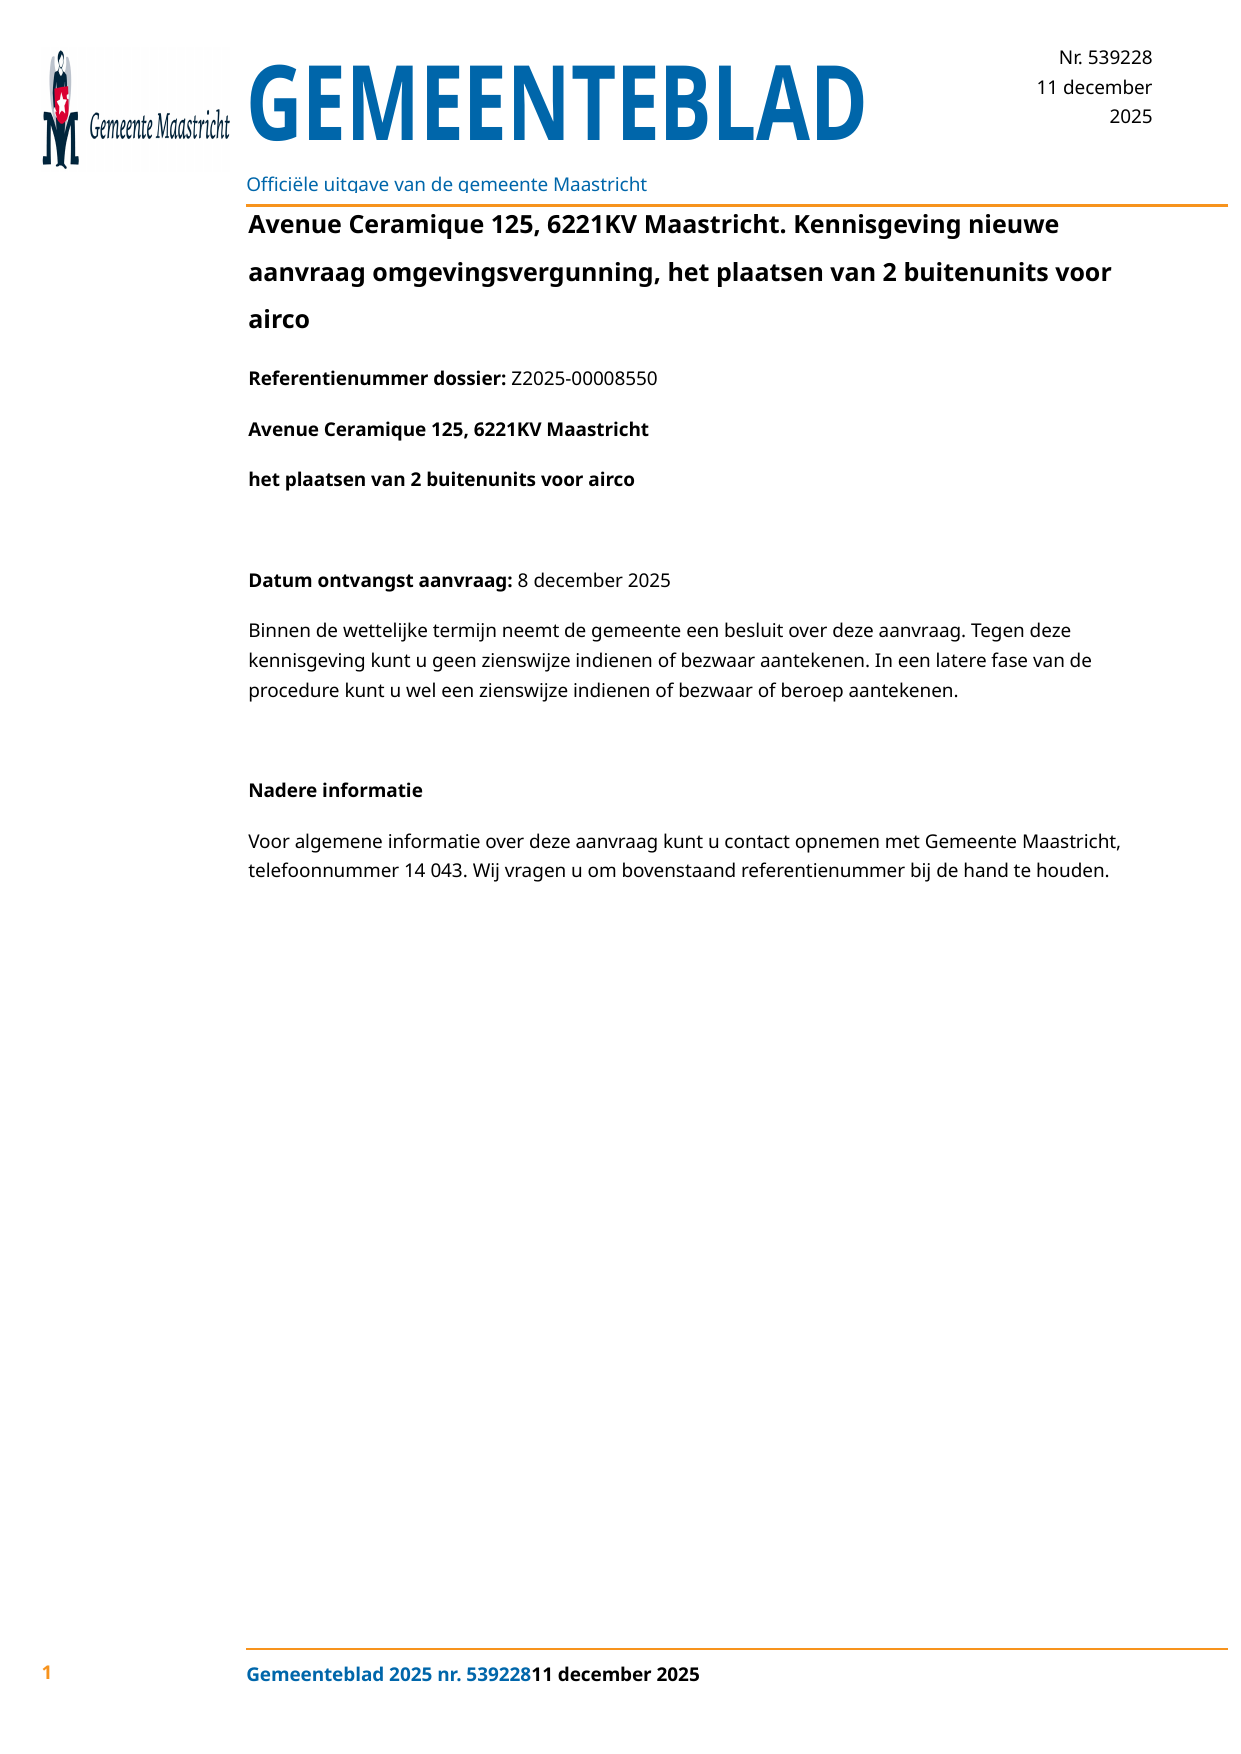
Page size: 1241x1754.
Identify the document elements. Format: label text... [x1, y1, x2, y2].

picture [41, 47, 231, 172]
text Datum ontvangst aanvraag: 8 december 2025 [248, 567, 1152, 593]
text Voor algemene informatie over deze aanvraag kunt u contact opnemen met Gemeente Maastricht, telefoonnummer 14 043. Wij vragen u om bovenstaand referentienummer bij de hand te houden. [248, 828, 1152, 883]
text Avenue Ceramique 125, 6221KV Maastricht. Kennisgeving nieuwe aanvraag omgevingsvergunning, het plaatsen van 2 buitenunits voor airco [248, 207, 1152, 336]
text Avenue Ceramique 125, 6221KV Maastricht [248, 416, 1152, 442]
text Binnen de wettelijke termijn neemt de gemeente een besluit over deze aanvraag. Tegen deze kennisgeving kunt u geen zienswijze indienen of bezwaar aantekenen. In een latere fase van de procedure kunt u wel een zienswijze indienen of bezwaar of beroep aantekenen. [248, 618, 1152, 702]
text het plaatsen van 2 buitenunits voor airco [248, 466, 1152, 492]
text Nadere informatie [248, 778, 1152, 803]
text Referentienummer dossier: Z2025-00008550 [248, 366, 1152, 391]
